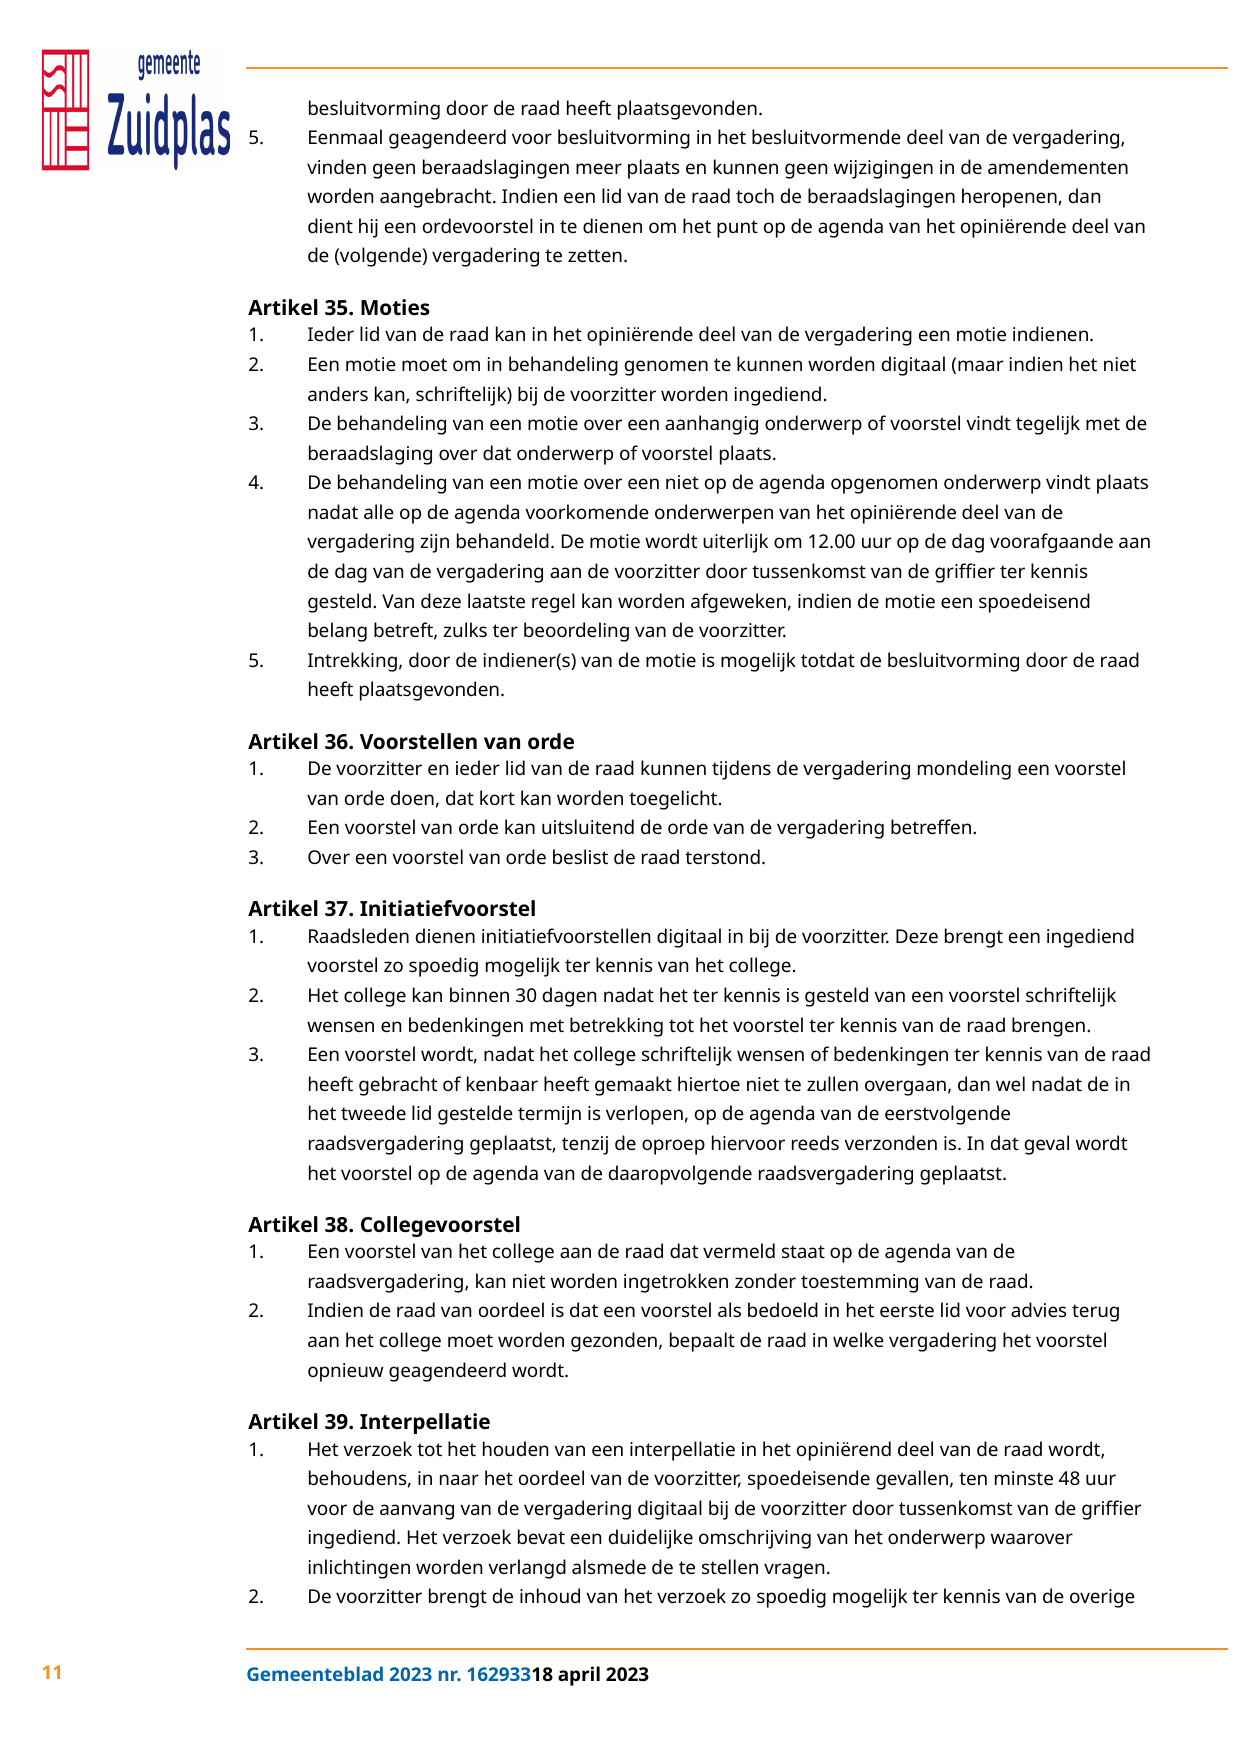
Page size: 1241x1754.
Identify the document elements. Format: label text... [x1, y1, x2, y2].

list Eenmaal geagendeerd voor besluitvorming in het besluitvormende deel van de vergadering, vinden geen beraadslagingen meer plaats en kunnen geen wijzigingen in de amendementen worden aangebracht. Indien een lid van de raad toch de beraadslagingen heropenen, dan dient hij een ordevoorstel in te dienen om het punt op de agenda van het opiniërende deel van de (volgende) vergadering te zetten. [248, 124, 1152, 268]
list De behandeling van een motie over een niet op de agenda opgenomen onderwerp vindt plaats nadat alle op de agenda voorkomende onderwerpen van het opiniërende deel van de vergadering zijn behandeld. De motie wordt uiterlijk om 12.00 uur op de dag voorafgaande aan de dag van de vergadering aan de voorzitter door tussenkomst van de griffier ter kennis gesteld. Van deze laatste regel kan worden afgeweken, indien de motie een spoedeisend belang betreft, zulks ter beoordeling van de voorzitter. [248, 469, 1152, 643]
list Een motie moet om in behandeling genomen te kunnen worden digitaal (maar indien het niet anders kan, schriftelijk) bij de voorzitter worden ingediend. [248, 351, 1152, 406]
text Artikel 36. Voorstellen van orde [248, 727, 1152, 755]
list Een voorstel van orde kan uitsluitend de orde van de vergadering betreffen. [248, 814, 1152, 840]
list Een voorstel wordt, nadat het college schriftelijk wensen of bedenkingen ter kennis van de raad heeft gebracht of kenbaar heeft gemaakt hiertoe niet te zullen overgaan, dan wel nadat de in het tweede lid gestelde termijn is verlopen, op de agenda van de eerstvolgende raadsvergadering geplaatst, tenzij de oproep hiervoor reeds verzonden is. In dat geval wordt het voorstel op de agenda van de daaropvolgende raadsvergadering geplaatst. [248, 1041, 1152, 1185]
text Artikel 38. Collegevoorstel [248, 1210, 1152, 1238]
list Over een voorstel van orde beslist de raad terstond. [248, 844, 1152, 870]
list De voorzitter brengt de inhoud van het verzoek zo spoedig mogelijk ter kennis van de overige [248, 1584, 1152, 1609]
list Raadsleden dienen initiatiefvoorstellen digitaal in bij de voorzitter. Deze brengt een ingediend voorstel zo spoedig mogelijk ter kennis van het college. [248, 923, 1152, 978]
list Indien de raad van oordeel is dat een voorstel als bedoeld in het eerste lid voor advies terug aan het college moet worden gezonden, bepaalt de raad in welke vergadering het voorstel opnieuw geagendeerd wordt. [248, 1298, 1152, 1383]
list Een voorstel van het college aan de raad dat vermeld staat op de agenda van de raadsvergadering, kan niet worden ingetrokken zonder toestemming van de raad. [248, 1238, 1152, 1294]
list De voorzitter en ieder lid van de raad kunnen tijdens de vergadering mondeling een voorstel van orde doen, dat kort kan worden toegelicht. [248, 755, 1152, 811]
list Het college kan binnen 30 dagen nadat het ter kennis is gesteld van een voorstel schriftelijk wensen en bedenkingen met betrekking tot het voorstel ter kennis van de raad brengen. [248, 982, 1152, 1037]
list De behandeling van een motie over een aanhangig onderwerp of voorstel vindt tegelijk met de beraadslaging over dat onderwerp of voorstel plaats. [248, 410, 1152, 466]
text Artikel 39. Interpellatie [248, 1407, 1152, 1436]
list Het verzoek tot het houden van een interpellatie in het opiniërend deel van de raad wordt, behoudens, in naar het oordeel van de voorzitter, spoedeisende gevallen, ten minste 48 uur voor de aanvang van de vergadering digitaal bij de voorzitter door tussenkomst van de griffier ingediend. Het verzoek bevat een duidelijke omschrijving van het onderwerp waarover inlichtingen worden verlangd alsmede de te stellen vragen. [248, 1436, 1152, 1580]
list Intrekking, door de indiener(s) van de motie is mogelijk totdat de besluitvorming door de raad heeft plaatsgevonden. [248, 647, 1152, 702]
text Artikel 37. Initiatiefvoorstel [248, 894, 1152, 923]
picture [41, 47, 231, 172]
text Artikel 35. Moties [248, 293, 1152, 322]
list Ieder lid van de raad kan in het opiniërende deel van de vergadering een motie indienen. [248, 322, 1152, 347]
list besluitvorming door de raad heeft plaatsgevonden. [248, 95, 1152, 121]
